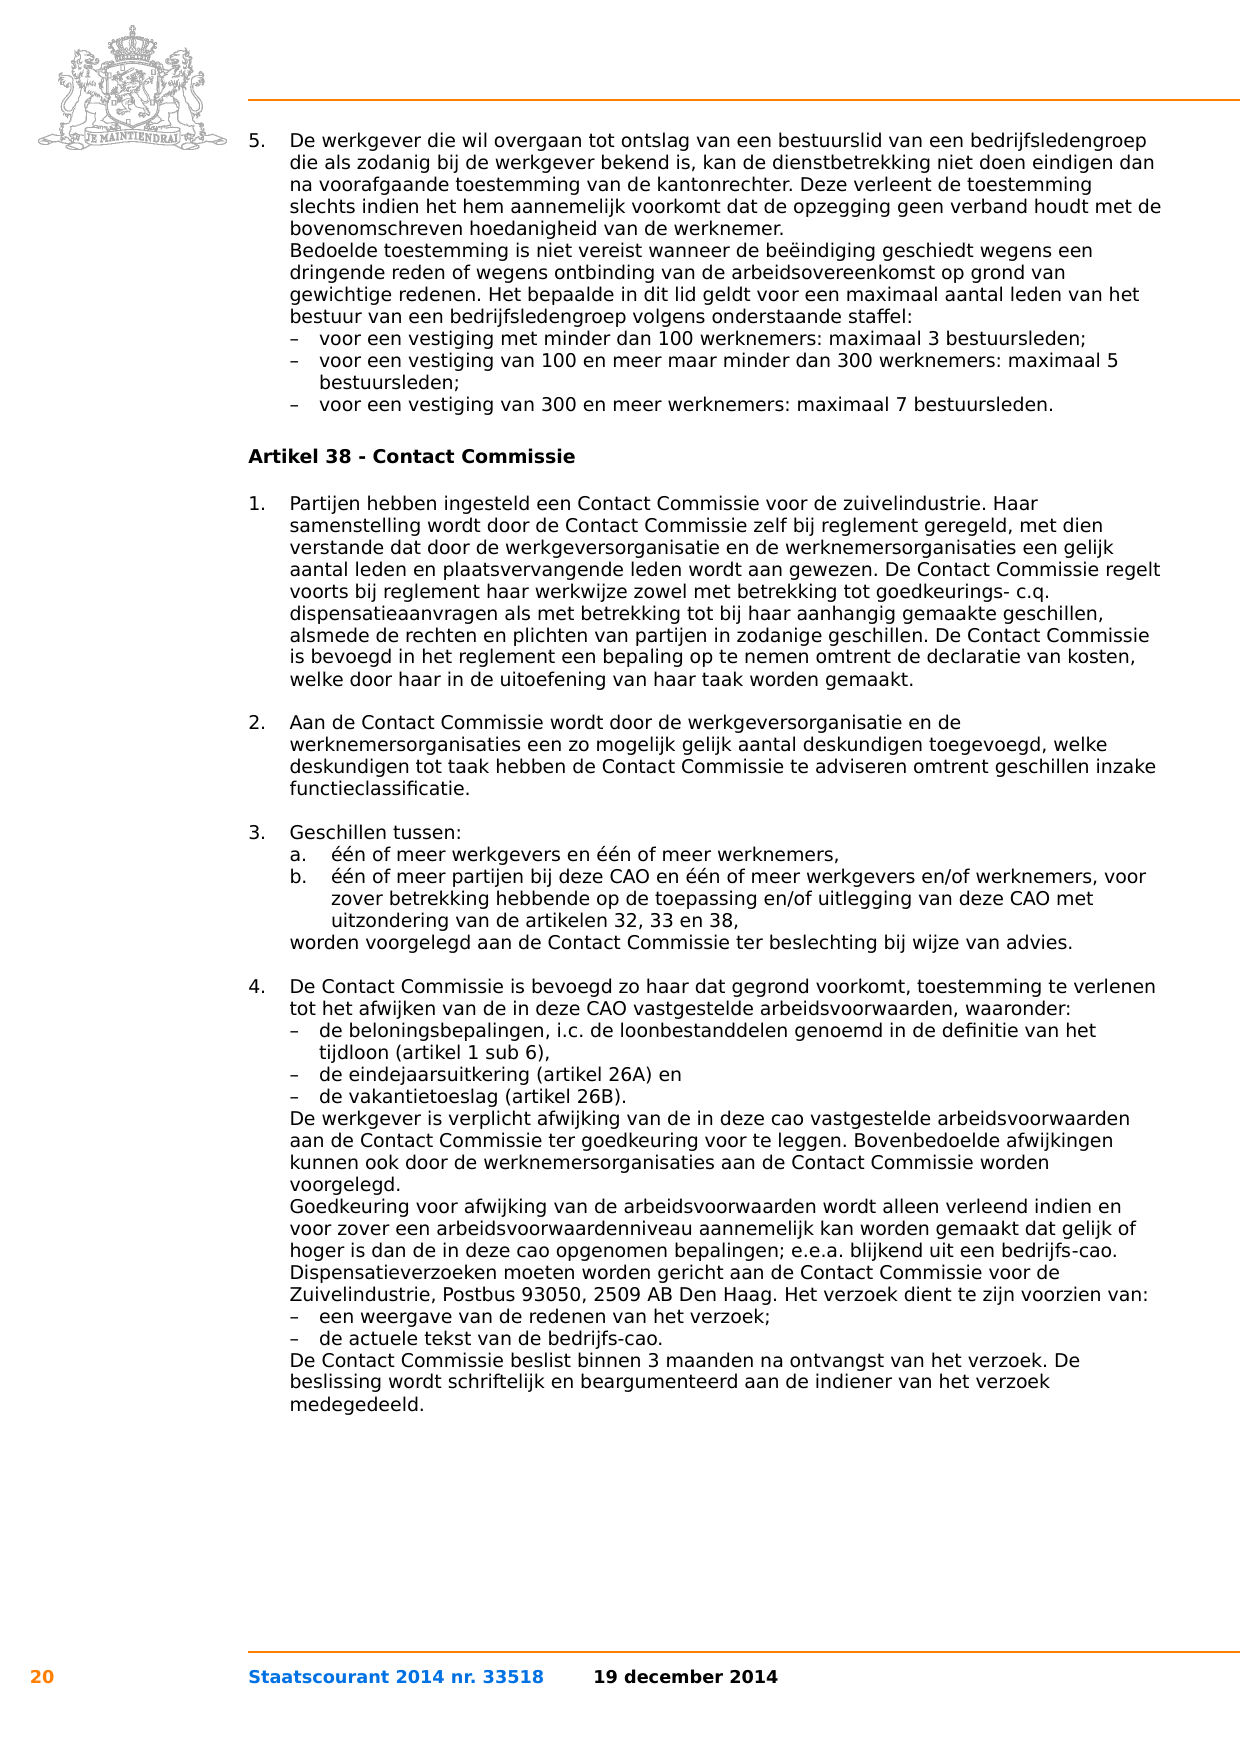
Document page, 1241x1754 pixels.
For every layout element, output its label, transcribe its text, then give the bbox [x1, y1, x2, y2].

text a. één of meer werkgevers en één of meer werknemers, [289, 844, 1163, 866]
text 4. De Contact Commissie is bevoegd zo haar dat gegrond voorkomt, toestemming te verlenen tot het afwijken van de in deze CAO vastgestelde arbeidsvoorwaarden, waaronder: [248, 976, 1163, 1020]
text 2. Aan de Contact Commissie wordt door de werkgeversorganisatie en de werknemersorganisaties een zo mogelijk gelijk aantal deskundigen toegevoegd, welke deskundigen tot taak hebben de Contact Commissie te adviseren omtrent geschillen inzake functieclassificatie. [248, 712, 1163, 800]
text – voor een vestiging van 100 en meer maar minder dan 300 werknemers: maximaal 5 bestuursleden; [289, 350, 1163, 394]
text – de beloningsbepalingen, i.c. de loonbestanddelen genoemd in de definitie van het tijdloon (artikel 1 sub 6), [289, 1020, 1163, 1064]
text De Contact Commissie beslist binnen 3 maanden na ontvangst van het verzoek. De beslissing wordt schriftelijk en beargumenteerd aan de indiener van het verzoek medegedeeld. [289, 1349, 1163, 1415]
text 1. Partijen hebben ingesteld een Contact Commissie voor de zuivelindustrie. Haar samenstelling wordt door de Contact Commissie zelf bij reglement geregeld, met dien verstande dat door de werkgeversorganisatie en de werknemersorganisaties een gelijk aantal leden en plaatsvervangende leden wordt aan gewezen. De Contact Commissie regelt voorts bij reglement haar werkwijze zowel met betrekking tot goedkeurings- c.q. dispensatieaanvragen als met betrekking tot bij haar aanhangig gemaakte geschillen, alsmede de rechten en plichten van partijen in zodanige geschillen. De Contact Commissie is bevoegd in het reglement een bepaling op te nemen omtrent de declaratie van kosten, welke door haar in de uitoefening van haar taak worden gemaakt. [248, 493, 1163, 690]
text De werkgever is verplicht afwijking van de in deze cao vastgestelde arbeidsvoorwaarden aan de Contact Commissie ter goedkeuring voor te leggen. Bovenbedoelde afwijkingen kunnen ook door de werknemersorganisaties aan de Contact Commissie worden voorgelegd. [289, 1108, 1163, 1196]
text Bedoelde toestemming is niet vereist wanneer de beëindiging geschiedt wegens een dringende reden of wegens ontbinding van de arbeidsovereenkomst op grond van gewichtige redenen. Het bepaalde in dit lid geldt voor een maximaal aantal leden van het bestuur van een bedrijfsledengroep volgens onderstaande staffel: [289, 240, 1163, 328]
text – de actuele tekst van de bedrijfs-cao. [289, 1327, 1163, 1349]
text – de eindejaarsuitkering (artikel 26A) en [289, 1064, 1163, 1086]
text – een weergave van de redenen van het verzoek; [289, 1306, 1163, 1327]
text 3. Geschillen tussen: [248, 822, 1163, 844]
text b. één of meer partijen bij deze CAO en één of meer werkgevers en/of werknemers, voor zover betrekking hebbende op de toepassing en/of uitlegging van deze CAO met uitzondering van de artikelen 32, 33 en 38, [289, 866, 1163, 932]
text – de vakantietoeslag (artikel 26B). [289, 1086, 1163, 1108]
text – voor een vestiging van 300 en meer werknemers: maximaal 7 bestuursleden. [289, 394, 1163, 416]
text – voor een vestiging met minder dan 100 werknemers: maximaal 3 bestuursleden; [289, 328, 1163, 350]
subtitle Artikel 38 - Contact Commissie [248, 446, 1163, 468]
text worden voorgelegd aan de Contact Commissie ter beslechting bij wijze van advies. [289, 932, 1163, 954]
text 5. De werkgever die wil overgaan tot ontslag van een bestuurslid van een bedrijfsledengroep die als zodanig bij de werkgever bekend is, kan de dienstbetrekking niet doen eindigen dan na voorafgaande toestemming van de kantonrechter. Deze verleent de toestemming slechts indien het hem aannemelijk voorkomt dat de opzegging geen verband houdt met de bovenomschreven hoedanigheid van de werknemer. [248, 130, 1163, 240]
text Dispensatieverzoeken moeten worden gericht aan de Contact Commissie voor de Zuivelindustrie, Postbus 93050, 2509 AB Den Haag. Het verzoek dient te zijn voorzien van: [289, 1262, 1163, 1306]
text Goedkeuring voor afwijking van de arbeidsvoorwaarden wordt alleen verleend indien en voor zover een arbeidsvoorwaardenniveau aannemelijk kan worden gemaakt dat gelijk of hoger is dan de in deze cao opgenomen bepalingen; e.e.a. blijkend uit een bedrijfs‑cao. [289, 1196, 1163, 1262]
picture [38, 25, 227, 150]
